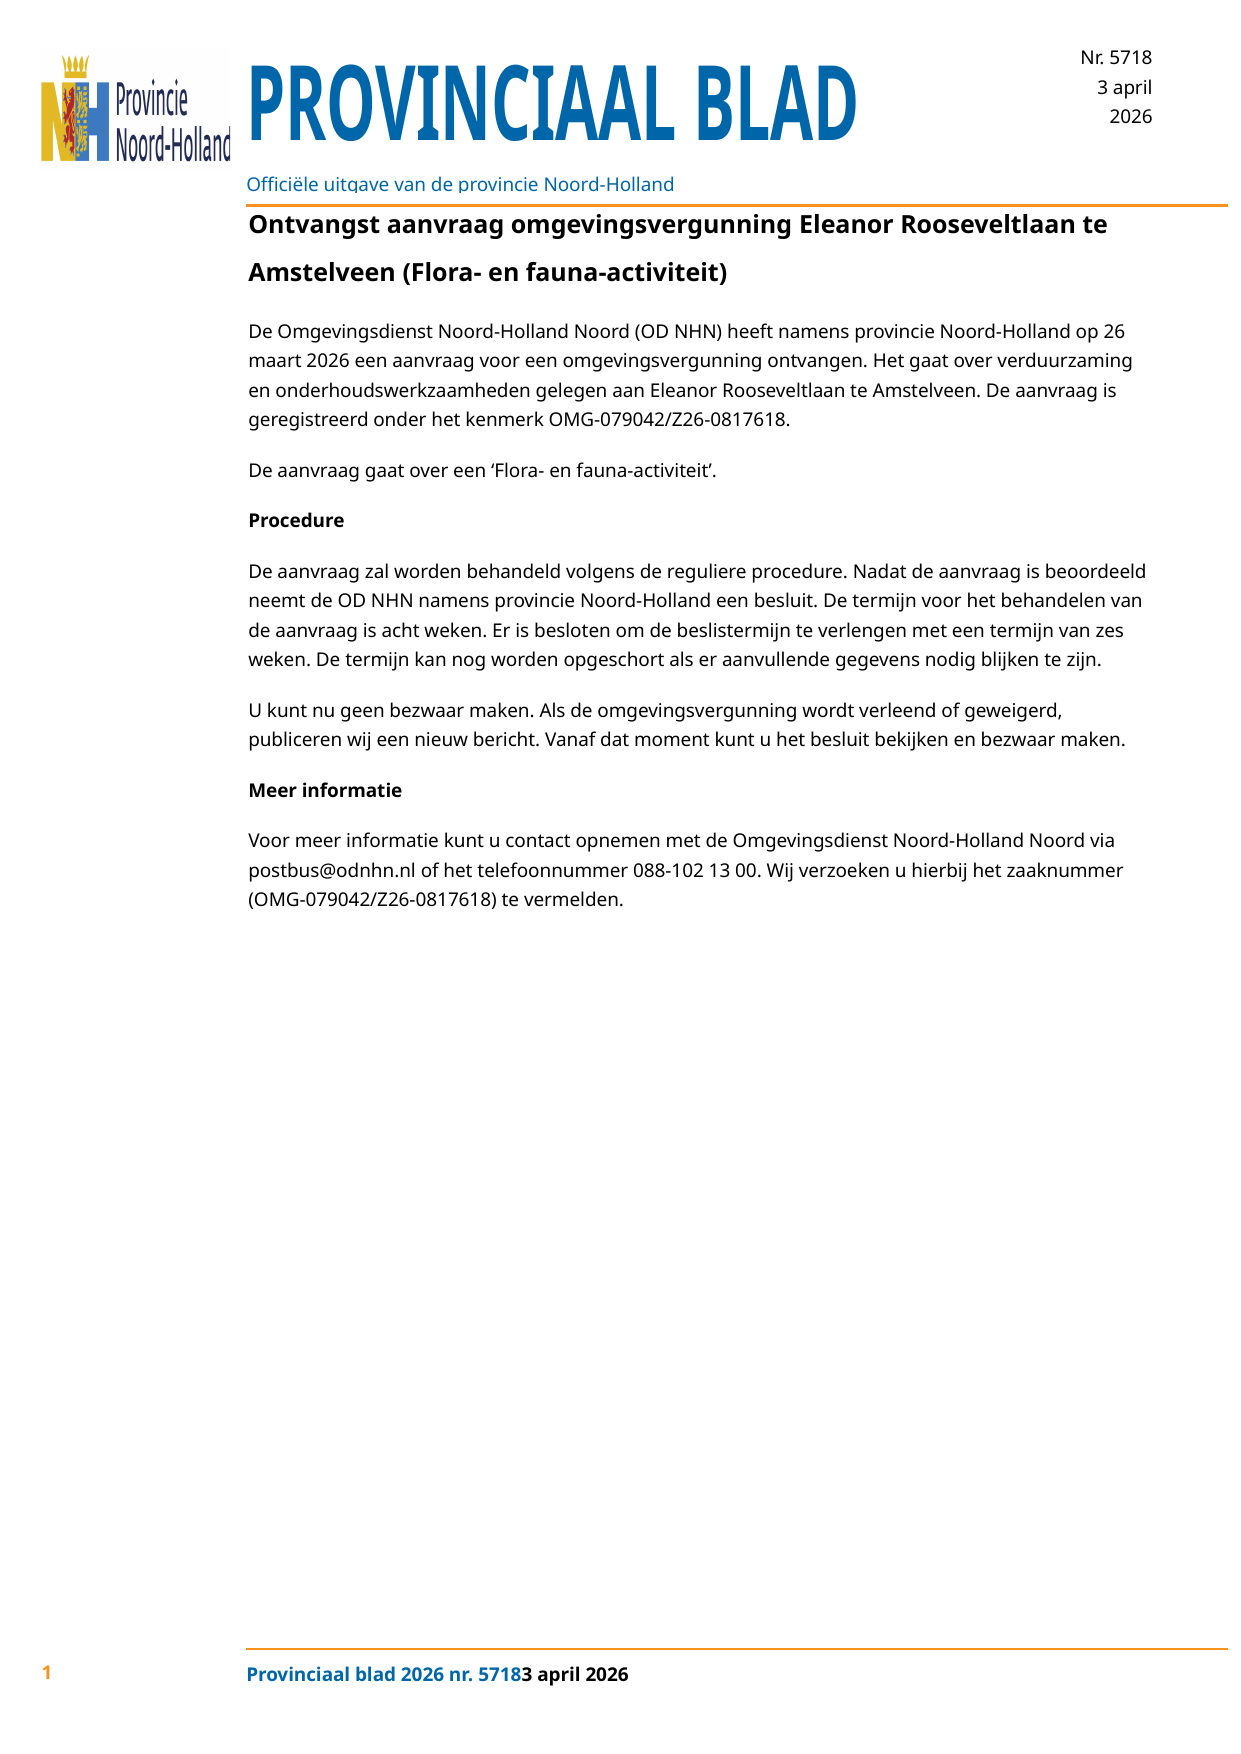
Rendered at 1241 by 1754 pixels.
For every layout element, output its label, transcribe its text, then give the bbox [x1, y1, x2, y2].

text De aanvraag gaat over een ‘Flora- en fauna-activiteit’. [248, 457, 1152, 483]
text Ontvangst aanvraag omgevingsvergunning Eleanor Rooseveltlaan te Amstelveen (Flora- en fauna-activiteit) [248, 207, 1152, 288]
text Voor meer informatie kunt u contact opnemen met de Omgevingsdienst Noord-Holland Noord via postbus@odnhn.nl of het telefoonnummer 088-102 13 00. Wij verzoeken u hierbij het zaaknummer (OMG-079042/Z26-0817618) te vermelden. [248, 827, 1152, 912]
text Procedure [248, 507, 1152, 533]
text De aanvraag zal worden behandeld volgens de reguliere procedure. Nadat de aanvraag is beoordeeld neemt de OD NHN namens provincie Noord-Holland een besluit. De termijn voor het behandelen van de aanvraag is acht weken. Er is besloten om de beslistermijn te verlengen met een termijn van zes weken. De termijn kan nog worden opgeschort als er aanvullende gegevens nodig blijken te zijn. [248, 558, 1152, 672]
text Meer informatie [248, 777, 1152, 803]
picture [41, 47, 231, 172]
text U kunt nu geen bezwaar maken. Als de omgevingsvergunning wordt verleend of geweigerd, publiceren wij een nieuw bericht. Vanaf dat moment kunt u het besluit bekijken en bezwaar maken. [248, 697, 1152, 752]
text De Omgevingsdienst Noord-Holland Noord (OD NHN) heeft namens provincie Noord-Holland op 26 maart 2026 een aanvraag voor een omgevingsvergunning ontvangen. Het gaat over verduurzaming en onderhoudswerkzaamheden gelegen aan Eleanor Rooseveltlaan te Amstelveen. De aanvraag is geregistreerd onder het kenmerk OMG-079042/Z26-0817618. [248, 318, 1152, 432]
